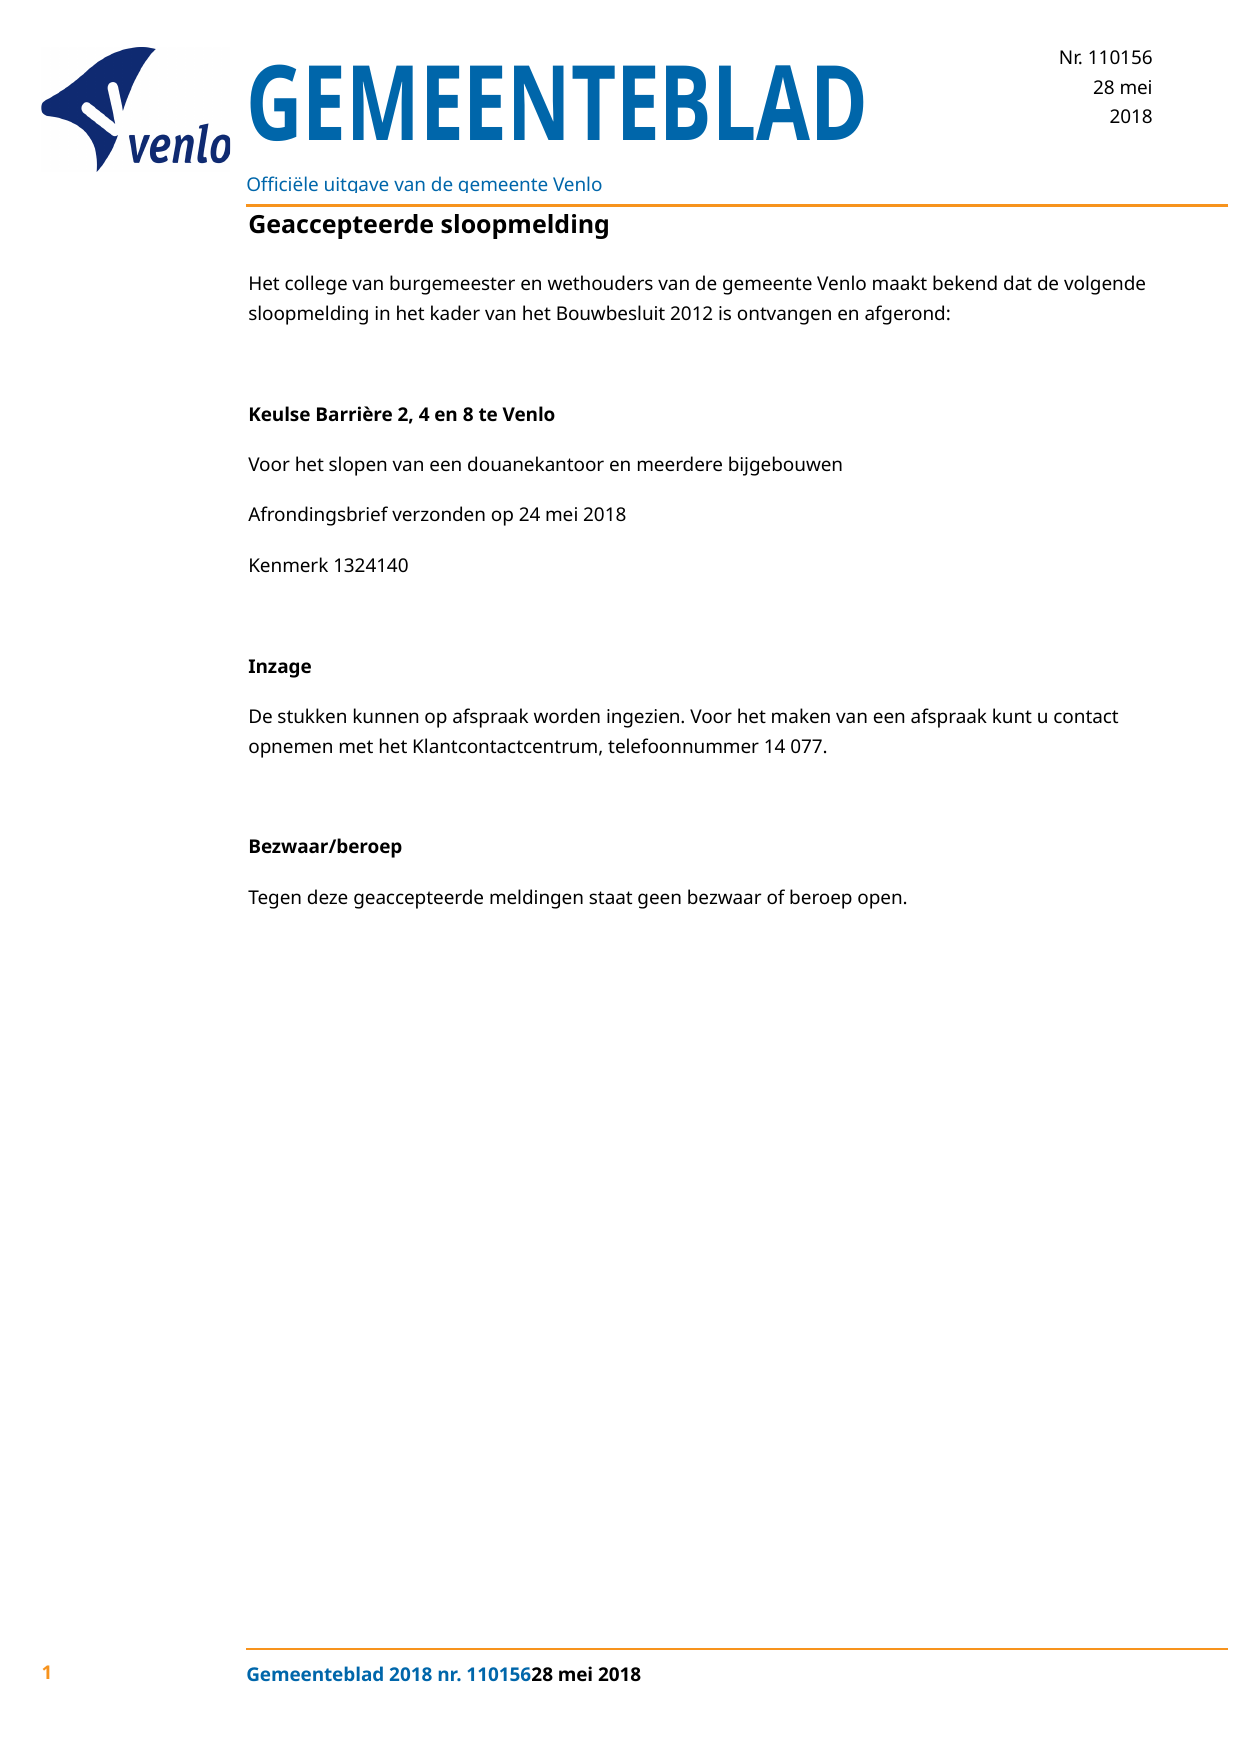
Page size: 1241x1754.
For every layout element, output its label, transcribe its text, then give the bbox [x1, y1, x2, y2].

text Voor het slopen van een douanekantoor en meerdere bijgebouwen [248, 451, 1152, 477]
text Tegen deze geaccepteerde meldingen staat geen bezwaar of beroep open. [248, 884, 1152, 910]
text Keulse Barrière 2, 4 en 8 te Venlo [248, 401, 1152, 426]
text Kenmerk 1324140 [248, 552, 1152, 578]
text Het college van burgemeester en wethouders van de gemeente Venlo maakt bekend dat de volgende sloopmelding in het kader van het Bouwbesluit 2012 is ontvangen en afgerond: [248, 270, 1152, 326]
text Bezwaar/beroep [248, 834, 1152, 859]
picture [41, 47, 231, 172]
text Inzage [248, 653, 1152, 678]
text De stukken kunnen op afspraak worden ingezien. Voor het maken van een afspraak kunt u contact opnemen met het Klantcontactcentrum, telefoonnummer 14 077. [248, 703, 1152, 758]
text Afrondingsbrief verzonden op 24 mei 2018 [248, 502, 1152, 527]
text Geaccepteerde sloopmelding [248, 207, 1152, 241]
